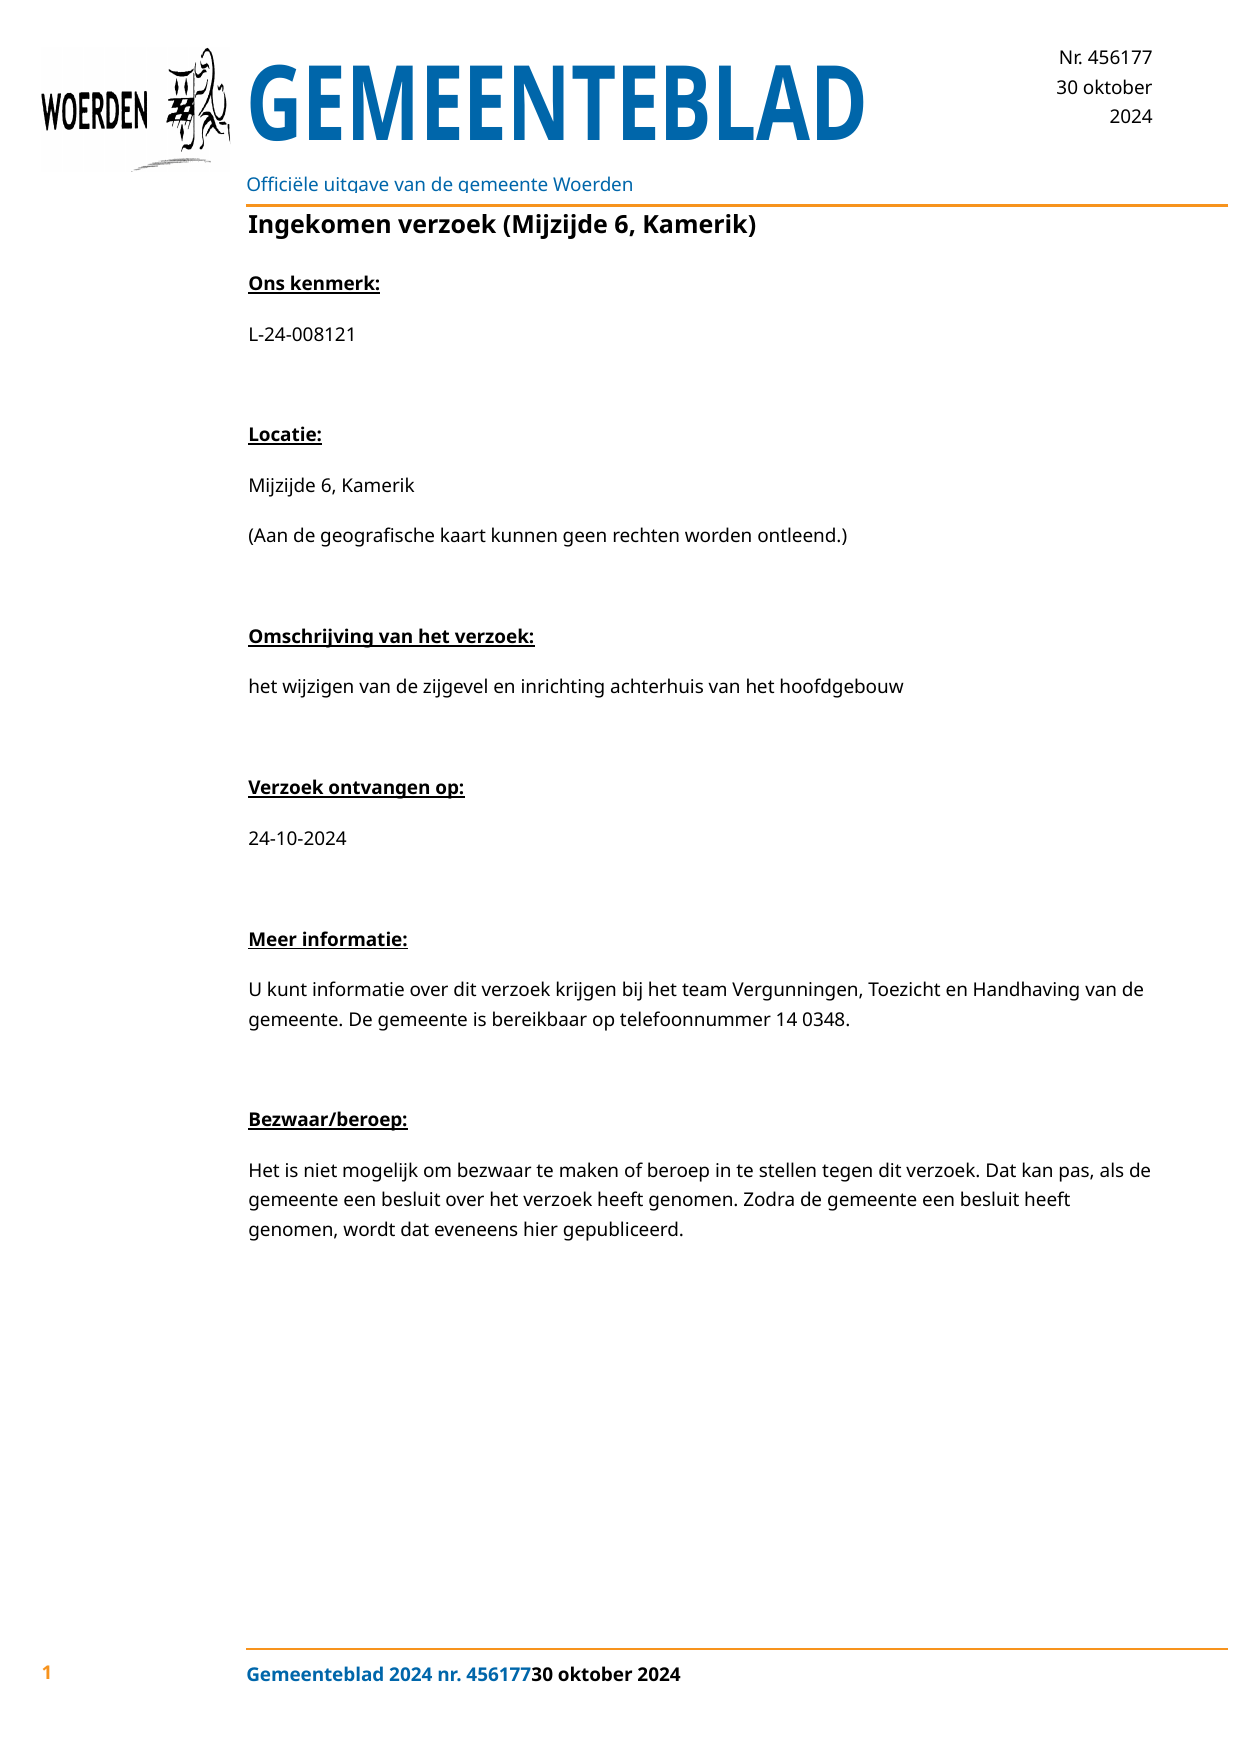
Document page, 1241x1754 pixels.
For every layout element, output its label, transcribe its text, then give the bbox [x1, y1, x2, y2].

text (Aan de geografische kaart kunnen geen rechten worden ontleend.) [248, 522, 1152, 548]
text U kunt informatie over dit verzoek krijgen bij het team Vergunningen, Toezicht en Handhaving van de gemeente. De gemeente is bereikbaar op telefoonnummer 14 0348. [248, 976, 1152, 1031]
text Locatie: [248, 422, 1152, 447]
text Meer informatie: [248, 926, 1152, 951]
text Ingekomen verzoek (Mijzijde 6, Kamerik) [248, 207, 1152, 241]
text L-24-008121 [248, 321, 1152, 346]
text Verzoek ontvangen op: [248, 774, 1152, 800]
text Omschrijving van het verzoek: [248, 623, 1152, 649]
picture [41, 47, 231, 172]
text Ons kenmerk: [248, 270, 1152, 296]
text Bezwaar/beroep: [248, 1107, 1152, 1132]
text 24-10-2024 [248, 825, 1152, 851]
text het wijzigen van de zijgevel en inrichting achterhuis van het hoofdgebouw [248, 674, 1152, 699]
text Mijzijde 6, Kamerik [248, 472, 1152, 498]
text Het is niet mogelijk om bezwaar te maken of beroep in te stellen tegen dit verzoek. Dat kan pas, als de gemeente een besluit over het verzoek heeft genomen. Zodra de gemeente een besluit heeft genomen, wordt dat eveneens hier gepubliceerd. [248, 1157, 1152, 1242]
